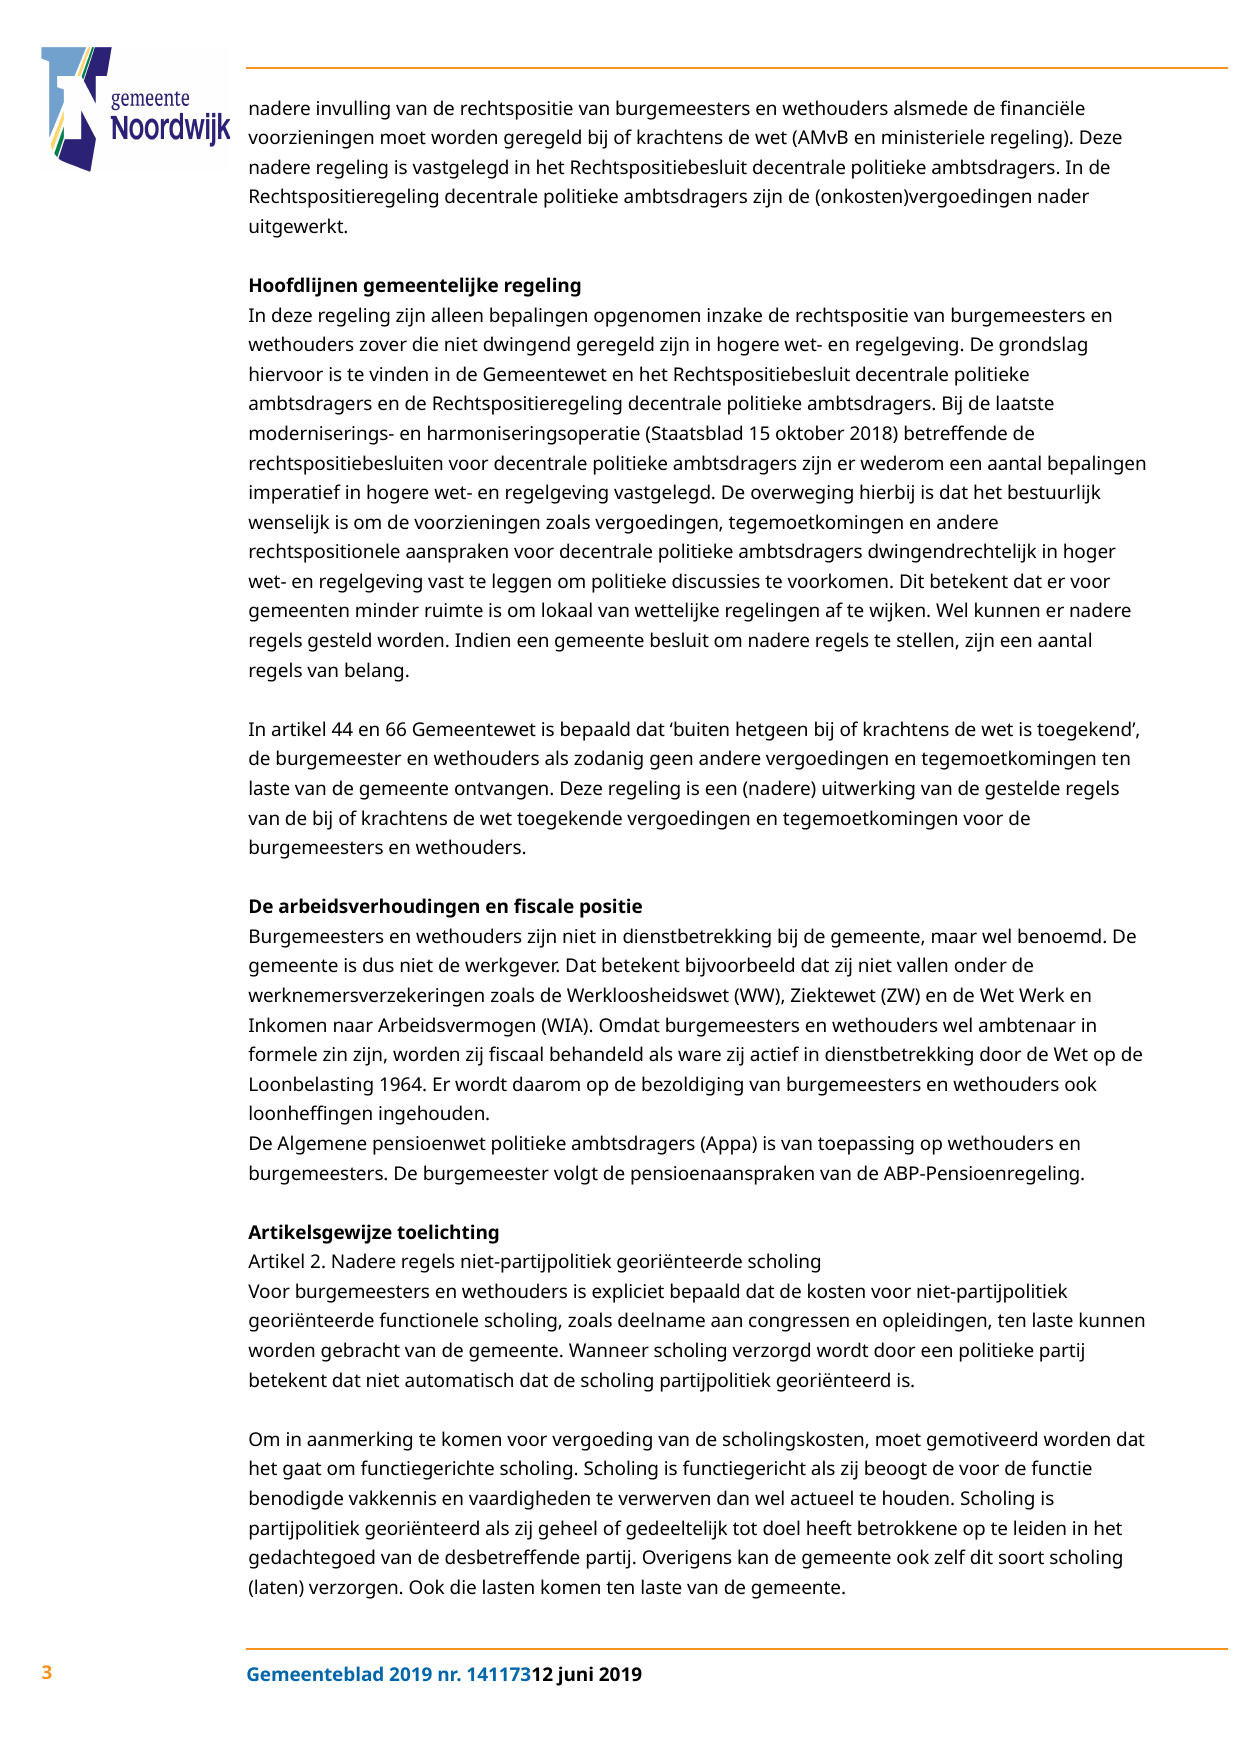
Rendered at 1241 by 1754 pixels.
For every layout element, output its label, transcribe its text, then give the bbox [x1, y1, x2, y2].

text De arbeidsverhoudingen en fiscale positie [248, 893, 1152, 919]
picture [41, 47, 231, 172]
text Om in aanmerking te komen voor vergoeding van de scholingskosten, moet gemotiveerd worden dat het gaat om functiegerichte scholing. Scholing is functiegericht als zij beoogt de voor de functie benodigde vakkennis en vaardigheden te verwerven dan wel actueel te houden. Scholing is partijpolitiek georiënteerd als zij geheel of gedeeltelijk tot doel heeft betrokkene op te leiden in het gedachtegoed van de desbetreffende partij. Overigens kan de gemeente ook zelf dit soort scholing (laten) verzorgen. Ook die lasten komen ten laste van de gemeente. [248, 1426, 1152, 1600]
text Artikel 2. Nadere regels niet-partijpolitiek georiënteerde scholing [248, 1248, 1152, 1274]
text Burgemeesters en wethouders zijn niet in dienstbetrekking bij de gemeente, maar wel benoemd. De gemeente is dus niet de werkgever. Dat betekent bijvoorbeeld dat zij niet vallen onder de werknemersverzekeringen zoals de Werkloosheidswet (WW), Ziektewet (ZW) en de Wet Werk en Inkomen naar Arbeidsvermogen (WIA). Omdat burgemeesters en wethouders wel ambtenaar in formele zin zijn, worden zij fiscaal behandeld als ware zij actief in dienstbetrekking door de Wet op de Loonbelasting 1964. Er wordt daarom op de bezoldiging van burgemeesters en wethouders ook loonheffingen ingehouden. [248, 923, 1152, 1126]
text In artikel 44 en 66 Gemeentewet is bepaald dat ‘buiten hetgeen bij of krachtens de wet is toegekend’, de burgemeester en wethouders als zodanig geen andere vergoedingen en tegemoetkomingen ten laste van de gemeente ontvangen. Deze regeling is een (nadere) uitwerking van de gestelde regels van de bij of krachtens de wet toegekende vergoedingen en tegemoetkomingen voor de burgemeesters en wethouders. [248, 716, 1152, 860]
text Voor burgemeesters en wethouders is expliciet bepaald dat de kosten voor niet-partijpolitiek georiënteerde functionele scholing, zoals deelname aan congressen en opleidingen, ten laste kunnen worden gebracht van de gemeente. Wanneer scholing verzorgd wordt door een politieke partij betekent dat niet automatisch dat de scholing partijpolitiek georiënteerd is. [248, 1278, 1152, 1393]
text nadere invulling van de rechtspositie van burgemeesters en wethouders alsmede de financiële voorzieningen moet worden geregeld bij of krachtens de wet (AMvB en ministeriele regeling). Deze nadere regeling is vastgelegd in het Rechtspositiebesluit decentrale politieke ambtsdragers. In de Rechtspositieregeling decentrale politieke ambtsdragers zijn de (onkosten)vergoedingen nader uitgewerkt. [248, 95, 1152, 239]
text In deze regeling zijn alleen bepalingen opgenomen inzake de rechtspositie van burgemeesters en wethouders zover die niet dwingend geregeld zijn in hogere wet- en regelgeving. De grondslag hiervoor is te vinden in de Gemeentewet en het Rechtspositiebesluit decentrale politieke ambtsdragers en de Rechtspositieregeling decentrale politieke ambtsdragers. Bij de laatste moderniserings- en harmoniseringsoperatie (Staatsblad 15 oktober 2018) betreffende de rechtspositiebesluiten voor decentrale politieke ambtsdragers zijn er wederom een aantal bepalingen imperatief in hogere wet- en regelgeving vastgelegd. De overweging hierbij is dat het bestuurlijk wenselijk is om de voorzieningen zoals vergoedingen, tegemoetkomingen en andere rechtspositionele aanspraken voor decentrale politieke ambtsdragers dwingendrechtelijk in hoger wet- en regelgeving vast te leggen om politieke discussies te voorkomen. Dit betekent dat er voor gemeenten minder ruimte is om lokaal van wettelijke regelingen af te wijken. Wel kunnen er nadere regels gesteld worden. Indien een gemeente besluit om nadere regels te stellen, zijn een aantal regels van belang. [248, 302, 1152, 683]
text Artikelsgewijze toelichting [248, 1219, 1152, 1245]
text De Algemene pensioenwet politieke ambtsdragers (Appa) is van toepassing op wethouders en burgemeesters. De burgemeester volgt de pensioenaanspraken van de ABP-Pensioenregeling. [248, 1130, 1152, 1186]
text Hoofdlijnen gemeentelijke regeling [248, 272, 1152, 298]
